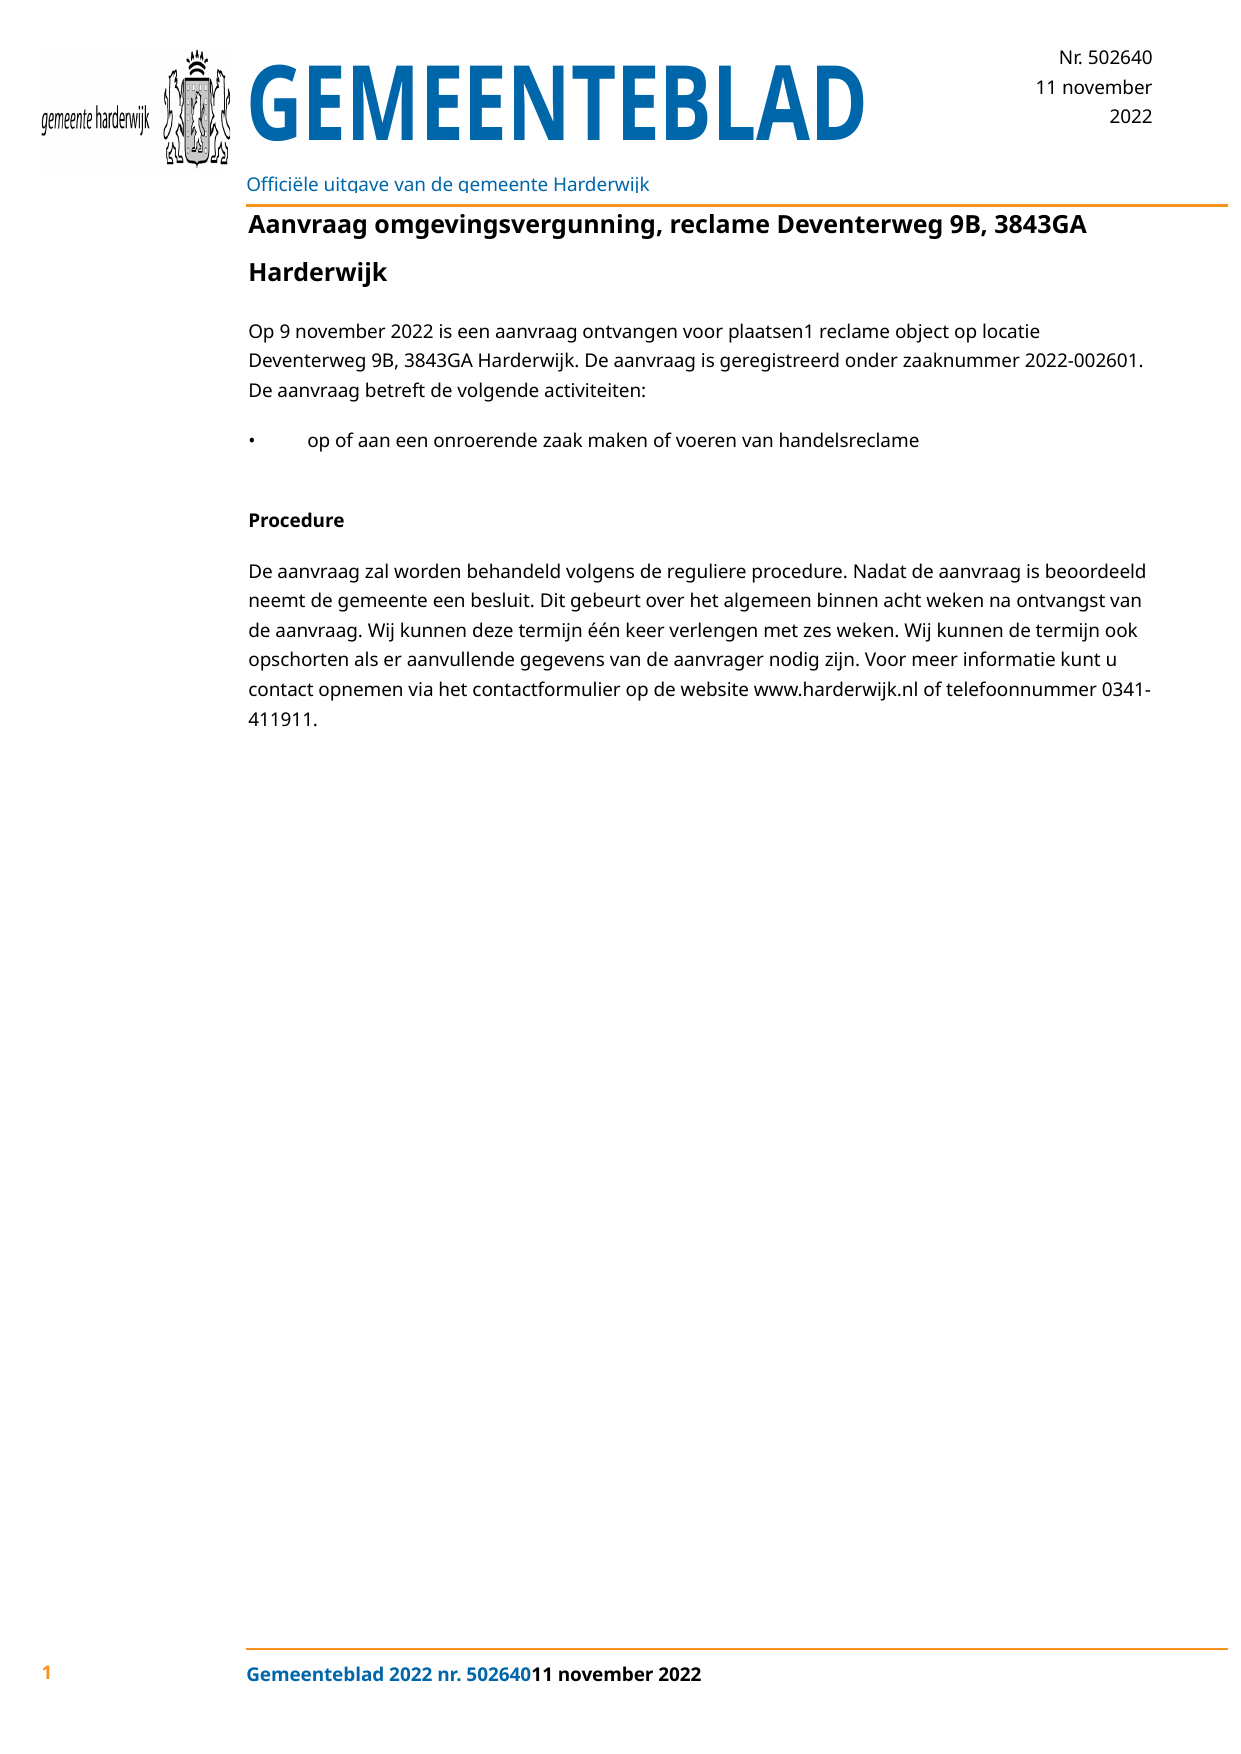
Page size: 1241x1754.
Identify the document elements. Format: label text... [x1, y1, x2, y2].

picture [41, 47, 231, 172]
list op of aan een onroerende zaak maken of voeren van handelsreclame [248, 427, 1152, 453]
text Procedure [248, 507, 1152, 533]
text De aanvraag zal worden behandeld volgens de reguliere procedure. Nadat de aanvraag is beoordeeld neemt de gemeente een besluit. Dit gebeurt over het algemeen binnen acht weken na ontvangst van de aanvraag. Wij kunnen deze termijn één keer verlengen met zes weken. Wij kunnen de termijn ook opschorten als er aanvullende gegevens van de aanvrager nodig zijn. Voor meer informatie kunt u contact opnemen via het contactformulier op de website www.harderwijk.nl of telefoonnummer 0341-411911. [248, 558, 1152, 732]
text Op 9 november 2022 is een aanvraag ontvangen voor plaatsen1 reclame object op locatie Deventerweg 9B, 3843GA Harderwijk. De aanvraag is geregistreerd onder zaaknummer 2022-002601. De aanvraag betreft de volgende activiteiten: [248, 318, 1152, 403]
text Aanvraag omgevingsvergunning, reclame Deventerweg 9B, 3843GA Harderwijk [248, 207, 1152, 288]
